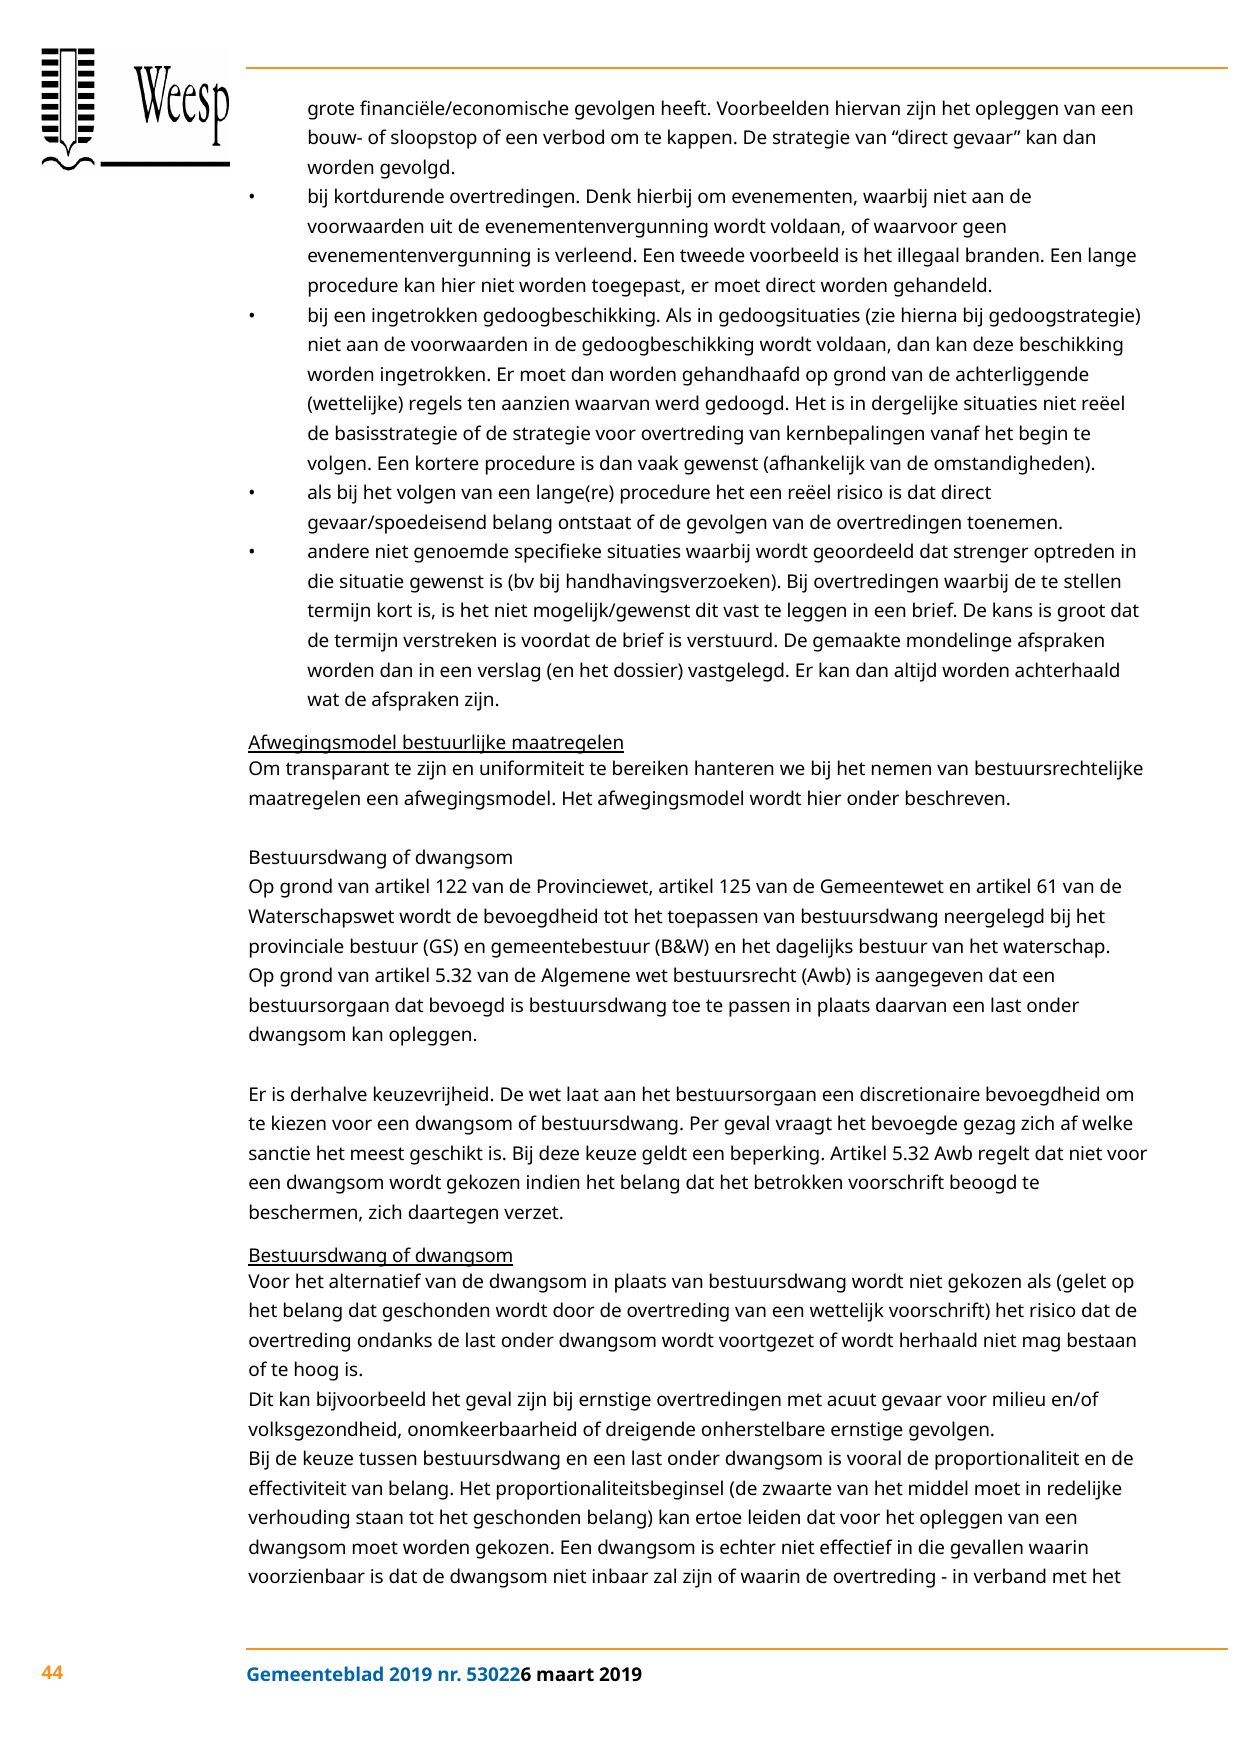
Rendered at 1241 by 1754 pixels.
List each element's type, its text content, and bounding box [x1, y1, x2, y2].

text Afwegingsmodel bestuurlijke maatregelen [248, 729, 1152, 755]
list als bij het volgen van een lange(re) procedure het een reëel risico is dat direct gevaar/spoedeisend belang ontstaat of de gevolgen van de overtredingen toenemen. [248, 479, 1152, 535]
text Op grond van artikel 5.32 van de Algemene wet bestuursrecht (Awb) is aangegeven dat een bestuursorgaan dat bevoegd is bestuursdwang toe te passen in plaats daarvan een last onder dwangsom kan opleggen. [248, 962, 1152, 1047]
list bij een ingetrokken gedoogbeschikking. Als in gedoogsituaties (zie hierna bij gedoogstrategie) niet aan de voorwaarden in de gedoogbeschikking wordt voldaan, dan kan deze beschikking worden ingetrokken. Er moet dan worden gehandhaafd op grond van de achterliggende (wettelijke) regels ten aanzien waarvan werd gedoogd. Het is in dergelijke situaties niet reëel de basisstrategie of de strategie voor overtreding van kernbepalingen vanaf het begin te volgen. Een kortere procedure is dan vaak gewenst (afhankelijk van de omstandigheden). [248, 302, 1152, 476]
text Bestuursdwang of dwangsom [248, 844, 1152, 870]
text Dit kan bijvoorbeeld het geval zijn bij ernstige overtredingen met acuut gevaar voor milieu en/of volksgezondheid, onomkeerbaarheid of dreigende onherstelbare ernstige gevolgen. [248, 1386, 1152, 1442]
list grote financiële/economische gevolgen heeft. Voorbeelden hiervan zijn het opleggen van een bouw- of sloopstop of een verbod om te kappen. De strategie van “direct gevaar” kan dan worden gevolgd. [248, 95, 1152, 180]
picture [41, 47, 231, 172]
text Bij de keuze tussen bestuursdwang en een last onder dwangsom is vooral de proportionaliteit en de effectiviteit van belang. Het proportionaliteitsbeginsel (de zwaarte van het middel moet in redelijke verhouding staan tot het geschonden belang) kan ertoe leiden dat voor het opleggen van een dwangsom moet worden gekozen. Een dwangsom is echter niet effectief in die gevallen waarin voorzienbaar is dat de dwangsom niet inbaar zal zijn of waarin de overtreding - in verband met het [248, 1445, 1152, 1589]
text Bestuursdwang of dwangsom [248, 1242, 1152, 1268]
text Op grond van artikel 122 van de Provinciewet, artikel 125 van de Gemeentewet en artikel 61 van de Waterschapswet wordt de bevoegdheid tot het toepassen van bestuursdwang neergelegd bij het provinciale bestuur (GS) en gemeentebestuur (B&W) en het dagelijks bestuur van het waterschap. [248, 874, 1152, 958]
list bij kortdurende overtredingen. Denk hierbij om evenementen, waarbij niet aan de voorwaarden uit de evenementenvergunning wordt voldaan, of waarvoor geen evenementenvergunning is verleend. Een tweede voorbeeld is het illegaal branden. Een lange procedure kan hier niet worden toegepast, er moet direct worden gehandeld. [248, 183, 1152, 298]
text Voor het alternatief van de dwangsom in plaats van bestuursdwang wordt niet gekozen als (gelet op het belang dat geschonden wordt door de overtreding van een wettelijk voorschrift) het risico dat de overtreding ondanks de last onder dwangsom wordt voortgezet of wordt herhaald niet mag bestaan of te hoog is. [248, 1268, 1152, 1382]
text Er is derhalve keuzevrijheid. De wet laat aan het bestuursorgaan een discretionaire bevoegdheid om te kiezen voor een dwangsom of bestuursdwang. Per geval vraagt het bevoegde gezag zich af welke sanctie het meest geschikt is. Bij deze keuze geldt een beperking. Artikel 5.32 Awb regelt dat niet voor een dwangsom wordt gekozen indien het belang dat het betrokken voorschrift beoogd te beschermen, zich daartegen verzet. [248, 1081, 1152, 1225]
list andere niet genoemde specifieke situaties waarbij wordt geoordeeld dat strenger optreden in die situatie gewenst is (bv bij handhavingsverzoeken). Bij overtredingen waarbij de te stellen termijn kort is, is het niet mogelijk/gewenst dit vast te leggen in een brief. De kans is groot dat de termijn verstreken is voordat de brief is verstuurd. De gemaakte mondelinge afspraken worden dan in een verslag (en het dossier) vastgelegd. Er kan dan altijd worden achterhaald wat de afspraken zijn. [248, 538, 1152, 712]
text Om transparant te zijn en uniformiteit te bereiken hanteren we bij het nemen van bestuursrechtelijke maatregelen een afwegingsmodel. Het afwegingsmodel wordt hier onder beschreven. [248, 755, 1152, 811]
